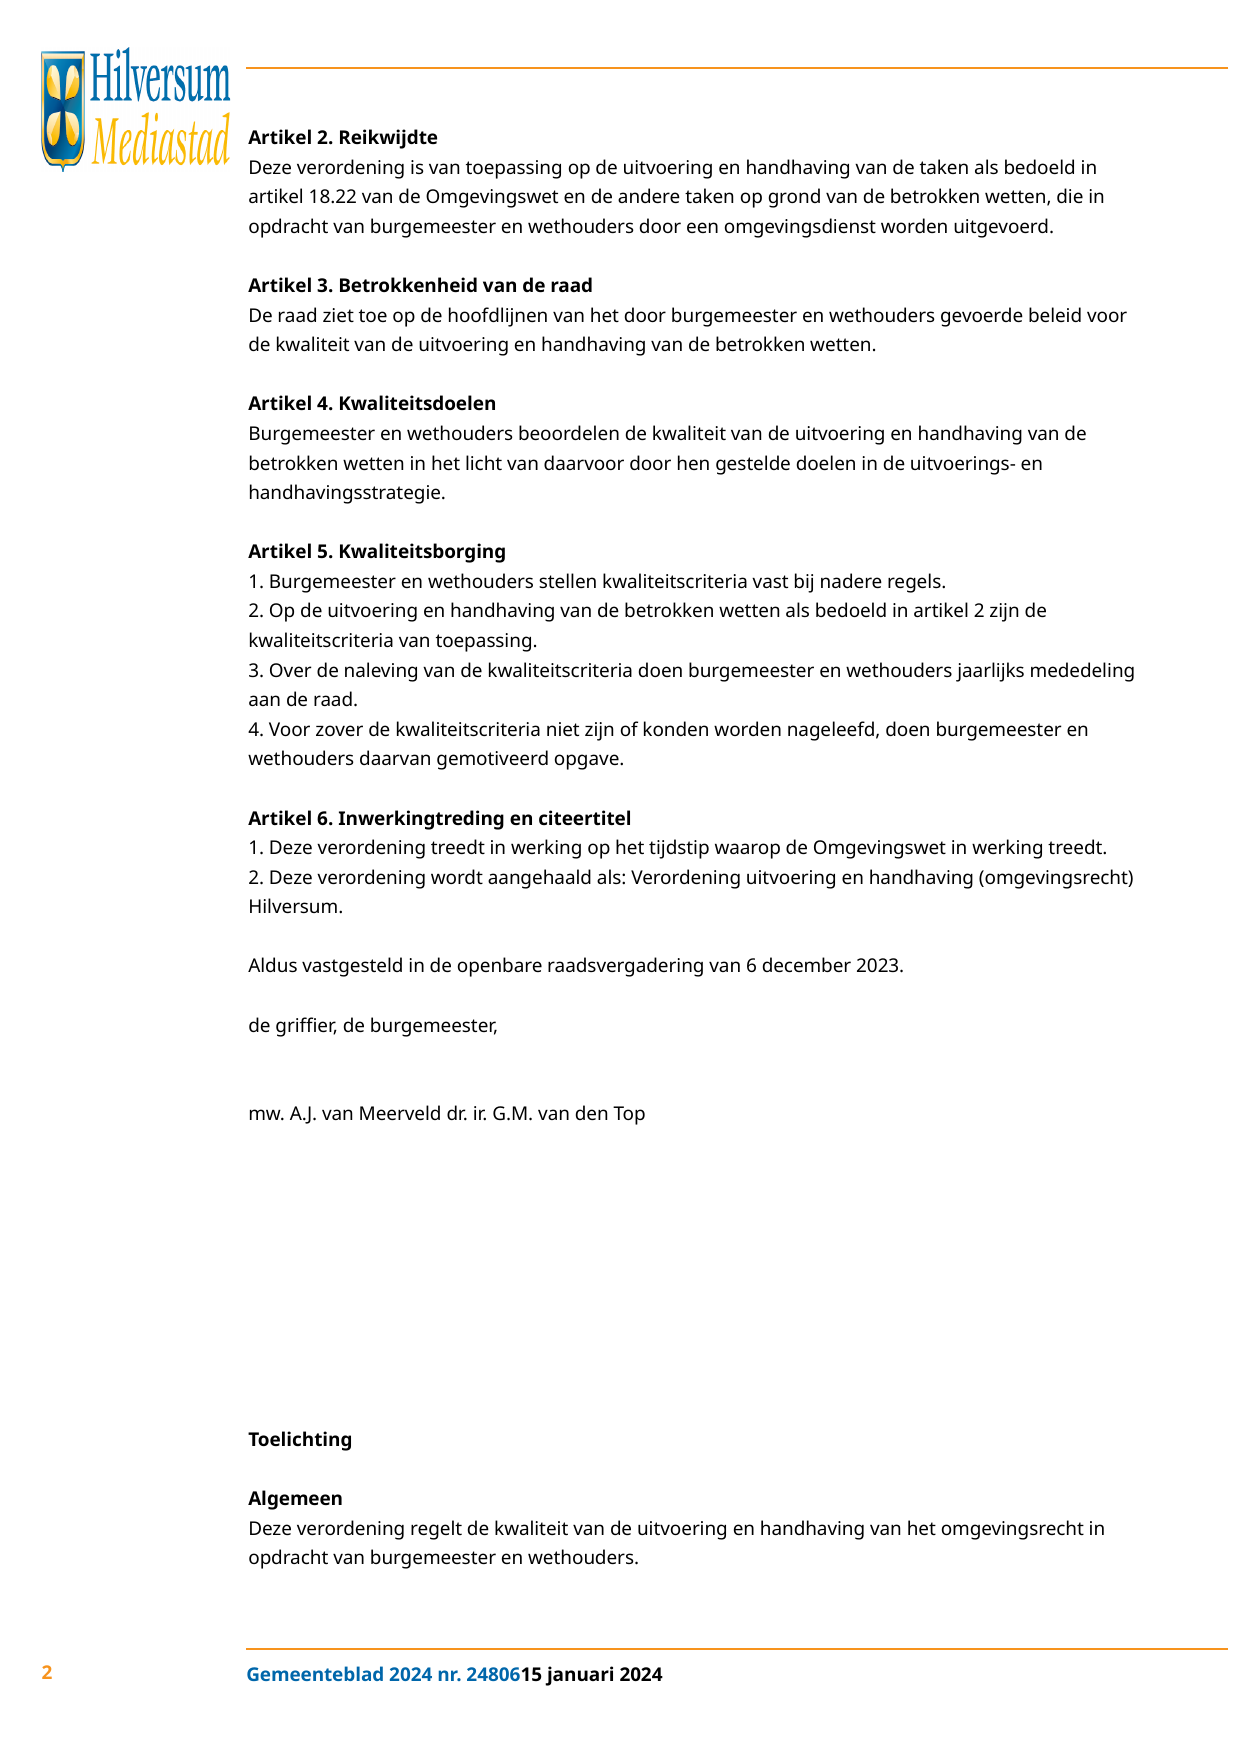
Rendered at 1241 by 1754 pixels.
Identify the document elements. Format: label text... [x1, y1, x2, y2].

text Burgemeester en wethouders beoordelen de kwaliteit van de uitvoering en handhaving van de betrokken wetten in het licht van daarvoor door hen gestelde doelen in de uitvoerings- en handhavingsstrategie. [248, 420, 1152, 505]
text De raad ziet toe op de hoofdlijnen van het door burgemeester en wethouders gevoerde beleid voor de kwaliteit van de uitvoering en handhaving van de betrokken wetten. [248, 302, 1152, 357]
text Algemeen [248, 1485, 1152, 1511]
text Artikel 2. Reikwijdte [248, 124, 1152, 150]
text Aldus vastgesteld in de openbare raadsvergadering van 6 december 2023. [248, 953, 1152, 978]
picture [41, 47, 231, 172]
text 2. Op de uitvoering en handhaving van de betrokken wetten als bedoeld in artikel 2 zijn de kwaliteitscriteria van toepassing. [248, 598, 1152, 653]
text Artikel 4. Kwaliteitsdoelen [248, 391, 1152, 416]
text Artikel 3. Betrokkenheid van de raad [248, 272, 1152, 298]
text Artikel 6. Inwerkingtreding en citeertitel [248, 805, 1152, 831]
text Artikel 5. Kwaliteitsborging [248, 538, 1152, 564]
text Toelichting [248, 1426, 1152, 1452]
text 4. Voor zover de kwaliteitscriteria niet zijn of konden worden nageleefd, doen burgemeester en wethouders daarvan gemotiveerd opgave. [248, 716, 1152, 771]
text Deze verordening is van toepassing op de uitvoering en handhaving van de taken als bedoeld in artikel 18.22 van de Omgevingswet en de andere taken op grond van de betrokken wetten, die in opdracht van burgemeester en wethouders door een omgevingsdienst worden uitgevoerd. [248, 154, 1152, 239]
text Deze verordening regelt de kwaliteit van de uitvoering en handhaving van het omgevingsrecht in opdracht van burgemeester en wethouders. [248, 1515, 1152, 1570]
text de griffier, de burgemeester, [248, 1012, 1152, 1038]
text 2. Deze verordening wordt aangehaald als: Verordening uitvoering en handhaving (omgevingsrecht) Hilversum. [248, 864, 1152, 919]
text 1. Burgemeester en wethouders stellen kwaliteitscriteria vast bij nadere regels. [248, 568, 1152, 594]
text mw. A.J. van Meerveld dr. ir. G.M. van den Top [248, 1101, 1152, 1126]
text 1. Deze verordening treedt in werking op het tijdstip waarop de Omgevingswet in werking treedt. [248, 834, 1152, 860]
text 3. Over de naleving van de kwaliteitscriteria doen burgemeester en wethouders jaarlijks mededeling aan de raad. [248, 657, 1152, 712]
